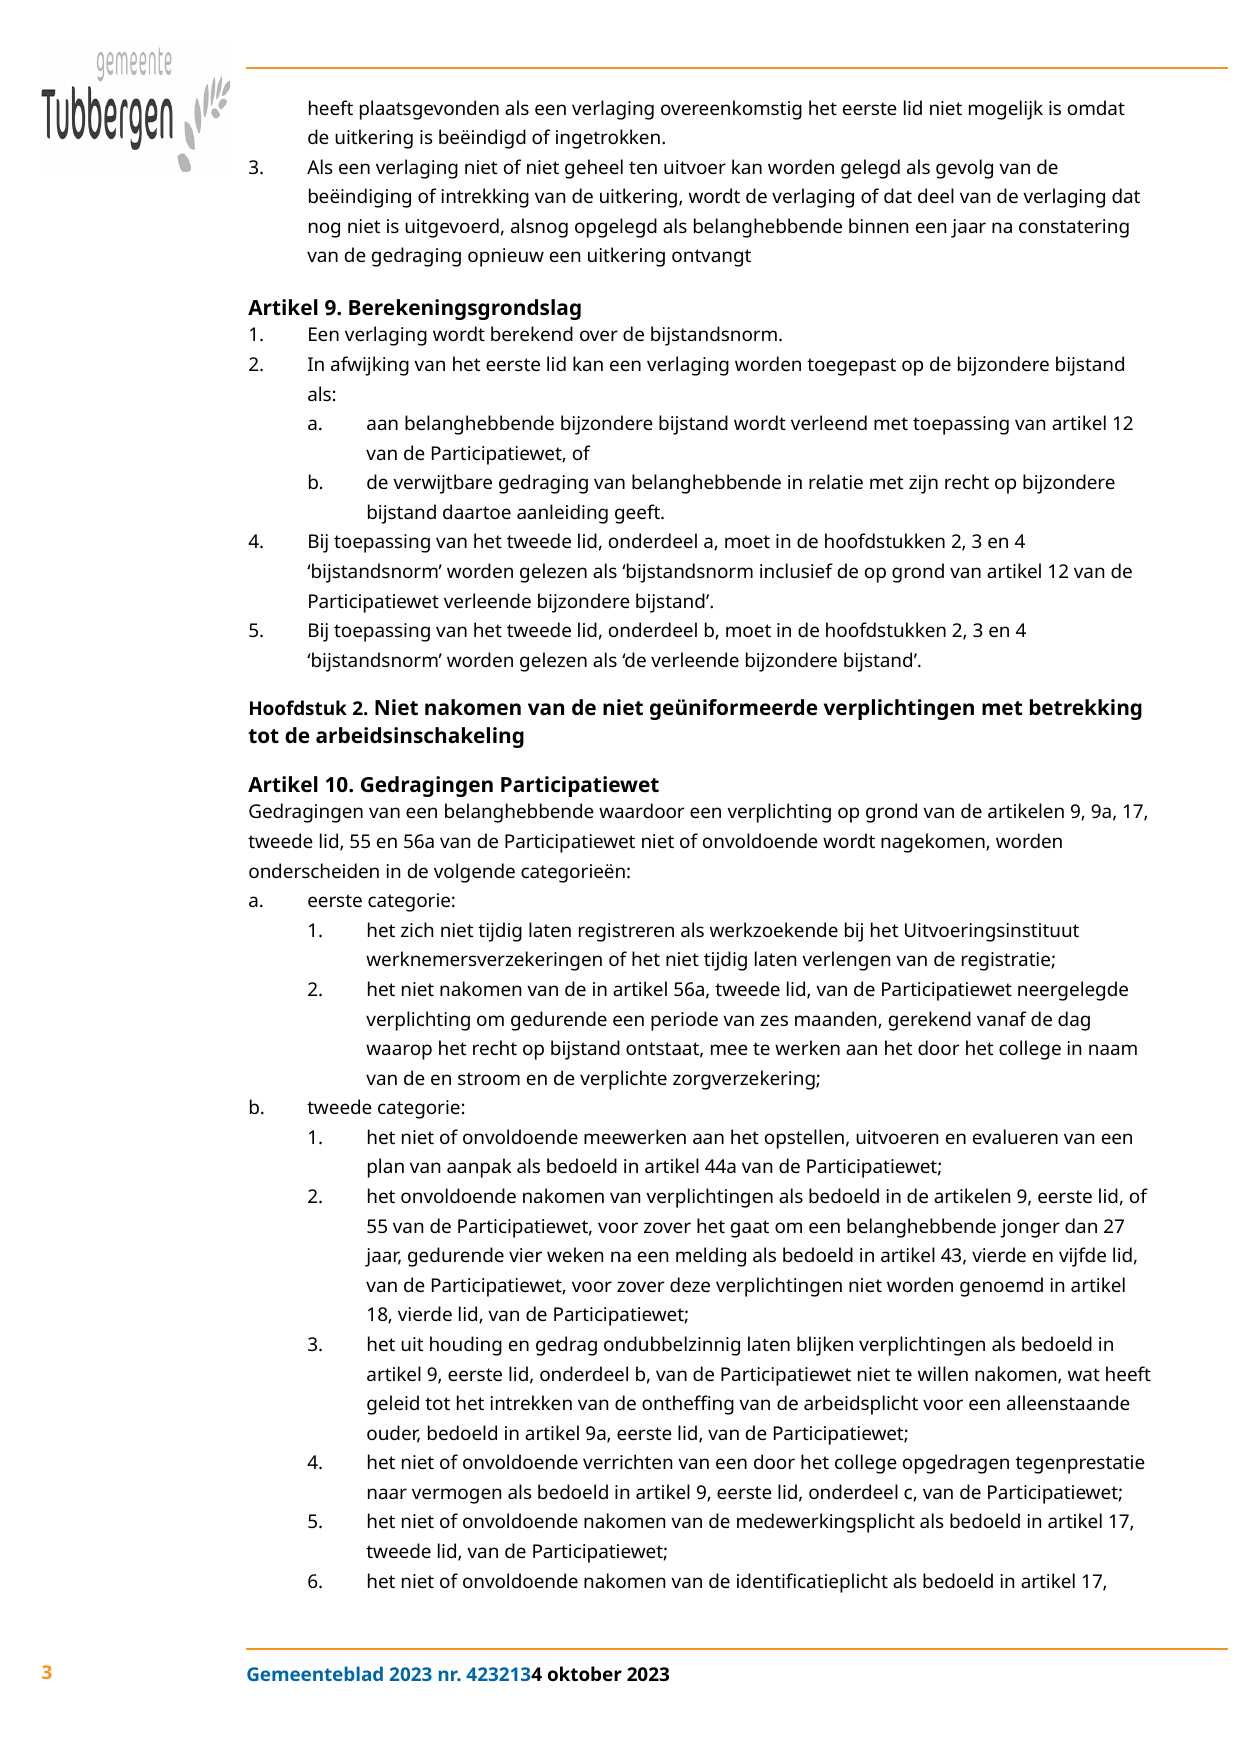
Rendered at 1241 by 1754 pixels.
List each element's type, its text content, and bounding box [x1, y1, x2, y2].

list Bij toepassing van het tweede lid, onderdeel b, moet in de hoofdstukken 2, 3 en 4 ‘bijstandsnorm’ worden gelezen als ‘de verleende bijzondere bijstand’. [248, 617, 1152, 673]
text Hoofdstuk 2. Niet nakomen van de niet geüniformeerde verplichtingen met betrekking tot de arbeidsinschakeling [248, 693, 1152, 749]
text Artikel 9. Berekeningsgrondslag [248, 293, 1152, 322]
list In afwijking van het eerste lid kan een verlaging worden toegepast op de bijzondere bijstand als: [248, 351, 1152, 406]
text Artikel 10. Gedragingen Participatiewet [248, 770, 1152, 799]
list het zich niet tijdig laten registreren als werkzoekende bij het Uitvoeringsinstituut werknemersverzekeringen of het niet tijdig laten verlengen van de registratie; [307, 917, 1152, 972]
list Bij toepassing van het tweede lid, onderdeel a, moet in de hoofdstukken 2, 3 en 4 ‘bijstandsnorm’ worden gelezen als ‘bijstandsnorm inclusief de op grond van artikel 12 van de Participatiewet verleende bijzondere bijstand’. [248, 529, 1152, 613]
list het uit houding en gedrag ondubbelzinnig laten blijken verplichtingen als bedoeld in artikel 9, eerste lid, onderdeel b, van de Participatiewet niet te willen nakomen, wat heeft geleid tot het intrekken van de ontheffing van de arbeidsplicht voor een alleenstaande ouder, bedoeld in artikel 9a, eerste lid, van de Participatiewet; [307, 1331, 1152, 1446]
list het niet of onvoldoende nakomen van de identificatieplicht als bedoeld in artikel 17, [307, 1568, 1152, 1594]
list het niet of onvoldoende meewerken aan het opstellen, uitvoeren en evalueren van een plan van aanpak als bedoeld in artikel 44a van de Participatiewet; [307, 1124, 1152, 1179]
list het niet of onvoldoende verrichten van een door het college opgedragen tegenprestatie naar vermogen als bedoeld in artikel 9, eerste lid, onderdeel c, van de Participatiewet; [307, 1449, 1152, 1505]
list eerste categorie: [248, 887, 1152, 913]
text Gedragingen van een belanghebbende waardoor een verplichting op grond van de artikelen 9, 9a, 17, tweede lid, 55 en 56a van de Participatiewet niet of onvoldoende wordt nagekomen, worden onderscheiden in de volgende categorieën: [248, 799, 1152, 884]
list heeft plaatsgevonden als een verlaging overeenkomstig het eerste lid niet mogelijk is omdat de uitkering is beëindigd of ingetrokken. [248, 95, 1152, 150]
list de verwijtbare gedraging van belanghebbende in relatie met zijn recht op bijzondere bijstand daartoe aanleiding geeft. [307, 469, 1152, 525]
list het onvoldoende nakomen van verplichtingen als bedoeld in de artikelen 9, eerste lid, of 55 van de Participatiewet, voor zover het gaat om een belanghebbende jonger dan 27 jaar, gedurende vier weken na een melding als bedoeld in artikel 43, vierde en vijfde lid, van de Participatiewet, voor zover deze verplichtingen niet worden genoemd in artikel 18, vierde lid, van de Participatiewet; [307, 1183, 1152, 1327]
list tweede categorie: [248, 1094, 1152, 1120]
list het niet of onvoldoende nakomen van de medewerkingsplicht als bedoeld in artikel 17, tweede lid, van de Participatiewet; [307, 1509, 1152, 1564]
list aan belanghebbende bijzondere bijstand wordt verleend met toepassing van artikel 12 van de Participatiewet, of [307, 410, 1152, 466]
list Een verlaging wordt berekend over de bijstandsnorm. [248, 322, 1152, 347]
picture [41, 47, 231, 172]
list het niet nakomen van de in artikel 56a, tweede lid, van de Participatiewet neergelegde verplichting om gedurende een periode van zes maanden, gerekend vanaf de dag waarop het recht op bijstand ontstaat, mee te werken aan het door het college in naam van de en stroom en de verplichte zorgverzekering; [307, 976, 1152, 1091]
list Als een verlaging niet of niet geheel ten uitvoer kan worden gelegd als gevolg van de beëindiging of intrekking van de uitkering, wordt de verlaging of dat deel van de verlaging dat nog niet is uitgevoerd, alsnog opgelegd als belanghebbende binnen een jaar na constatering van de gedraging opnieuw een uitkering ontvangt [248, 154, 1152, 268]
